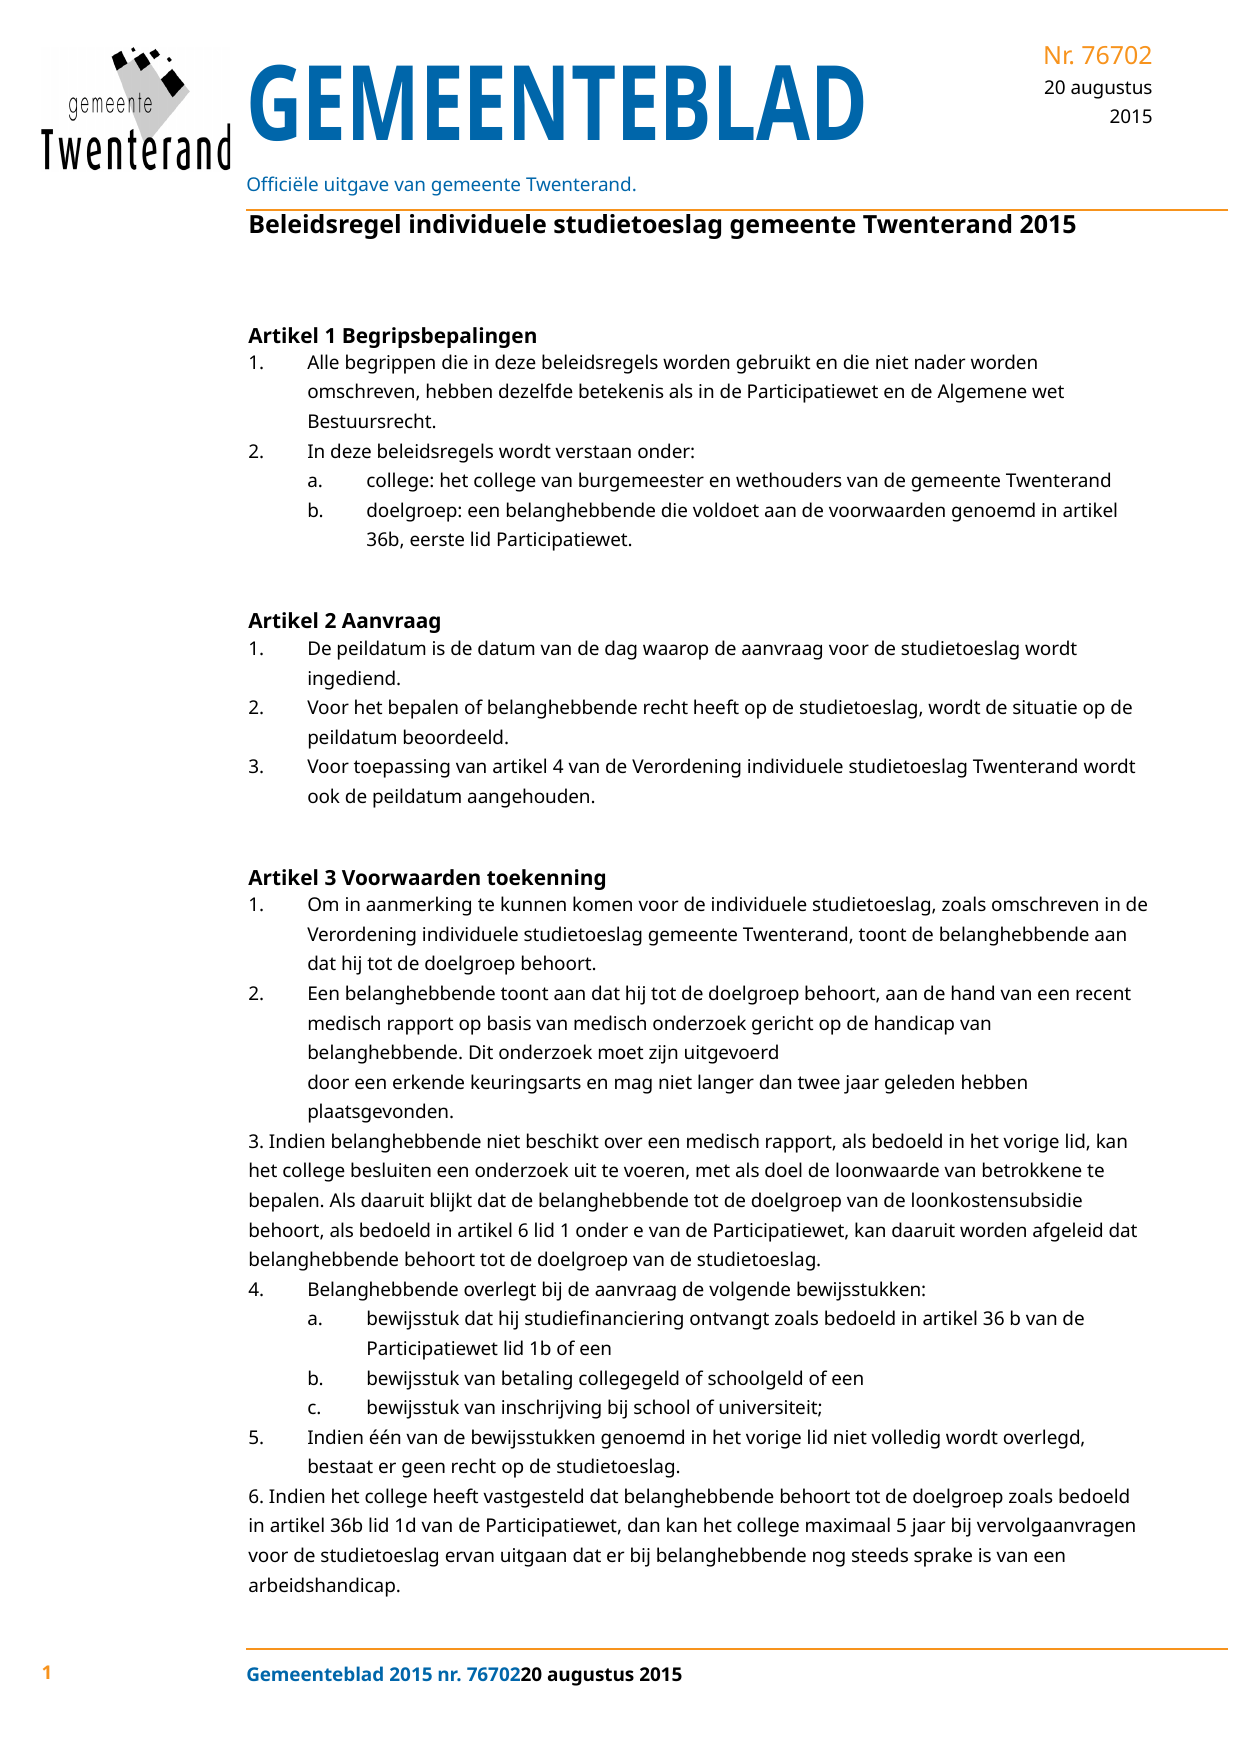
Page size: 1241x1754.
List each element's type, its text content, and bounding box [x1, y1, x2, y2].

list Een belanghebbende toont aan dat hij tot de doelgroep behoort, aan de hand van een recent medisch rapport op basis van medisch onderzoek gericht op de handicap van belanghebbende. Dit onderzoek moet zijn uitgevoerd [248, 980, 1152, 1065]
list Alle begrippen die in deze beleidsregels worden gebruikt en die niet nader worden omschreven, hebben dezelfde betekenis als in de Participatiewet en de Algemene wet Bestuursrecht. [248, 349, 1152, 434]
list Voor toepassing van artikel 4 van de Verordening individuele studietoeslag Twenterand wordt ook de peildatum aangehouden. [248, 753, 1152, 809]
list Voor het bepalen of belanghebbende recht heeft op de studietoeslag, wordt de situatie op de peildatum beoordeeld. [248, 694, 1152, 749]
list Indien één van de bewijsstukken genoemd in het vorige lid niet volledig wordt overlegd, bestaat er geen recht op de studietoeslag. [248, 1424, 1152, 1479]
list Belanghebbende overlegt bij de aanvraag de volgende bewijsstukken: [248, 1276, 1152, 1302]
text Artikel 1 Begripsbepalingen [248, 321, 1152, 349]
list In deze beleidsregels wordt verstaan onder: [248, 438, 1152, 464]
picture [41, 47, 231, 172]
list Om in aanmerking te kunnen komen voor de individuele studietoeslag, zoals omschreven in de Verordening individuele studietoeslag gemeente Twenterand, toont de belanghebbende aan dat hij tot de doelgroep behoort. [248, 891, 1152, 976]
list college: het college van burgemeester en wethouders van de gemeente Twenterand [307, 467, 1152, 493]
text Beleidsregel individuele studietoeslag gemeente Twenterand 2015 [248, 211, 1152, 241]
list bewijsstuk van betaling collegegeld of schoolgeld of een [307, 1365, 1152, 1391]
text Artikel 3 Voorwaarden toekenning [248, 863, 1152, 891]
text 6. Indien het college heeft vastgesteld dat belanghebbende behoort tot de doelgroep zoals bedoeld in artikel 36b lid 1d van de Participatiewet, dan kan het college maximaal 5 jaar bij vervolgaanvragen voor de studietoeslag ervan uitgaan dat er bij belanghebbende nog steeds sprake is van een arbeidshandicap. [248, 1483, 1152, 1598]
text Artikel 2 Aanvraag [248, 607, 1152, 635]
list De peildatum is de datum van de dag waarop de aanvraag voor de studietoeslag wordt ingediend. [248, 635, 1152, 690]
list bewijsstuk van inschrijving bij school of universiteit; [307, 1394, 1152, 1420]
text 3. Indien belanghebbende niet beschikt over een medisch rapport, als bedoeld in het vorige lid, kan het college besluiten een onderzoek uit te voeren, met als doel de loonwaarde van betrokkene te bepalen. Als daaruit blijkt dat de belanghebbende tot de doelgroep van de loonkostensubsidie behoort, als bedoeld in artikel 6 lid 1 onder e van de Participatiewet, kan daaruit worden afgeleid dat belanghebbende behoort tot de doelgroep van de studietoeslag. [248, 1128, 1152, 1272]
list door een erkende keuringsarts en mag niet langer dan twee jaar geleden hebben plaatsgevonden. [248, 1069, 1152, 1124]
list bewijsstuk dat hij studiefinanciering ontvangt zoals bedoeld in artikel 36 b van de Participatiewet lid 1b of een [307, 1306, 1152, 1361]
list doelgroep: een belanghebbende die voldoet aan de voorwaarden genoemd in artikel 36b, eerste lid Participatiewet. [307, 497, 1152, 552]
